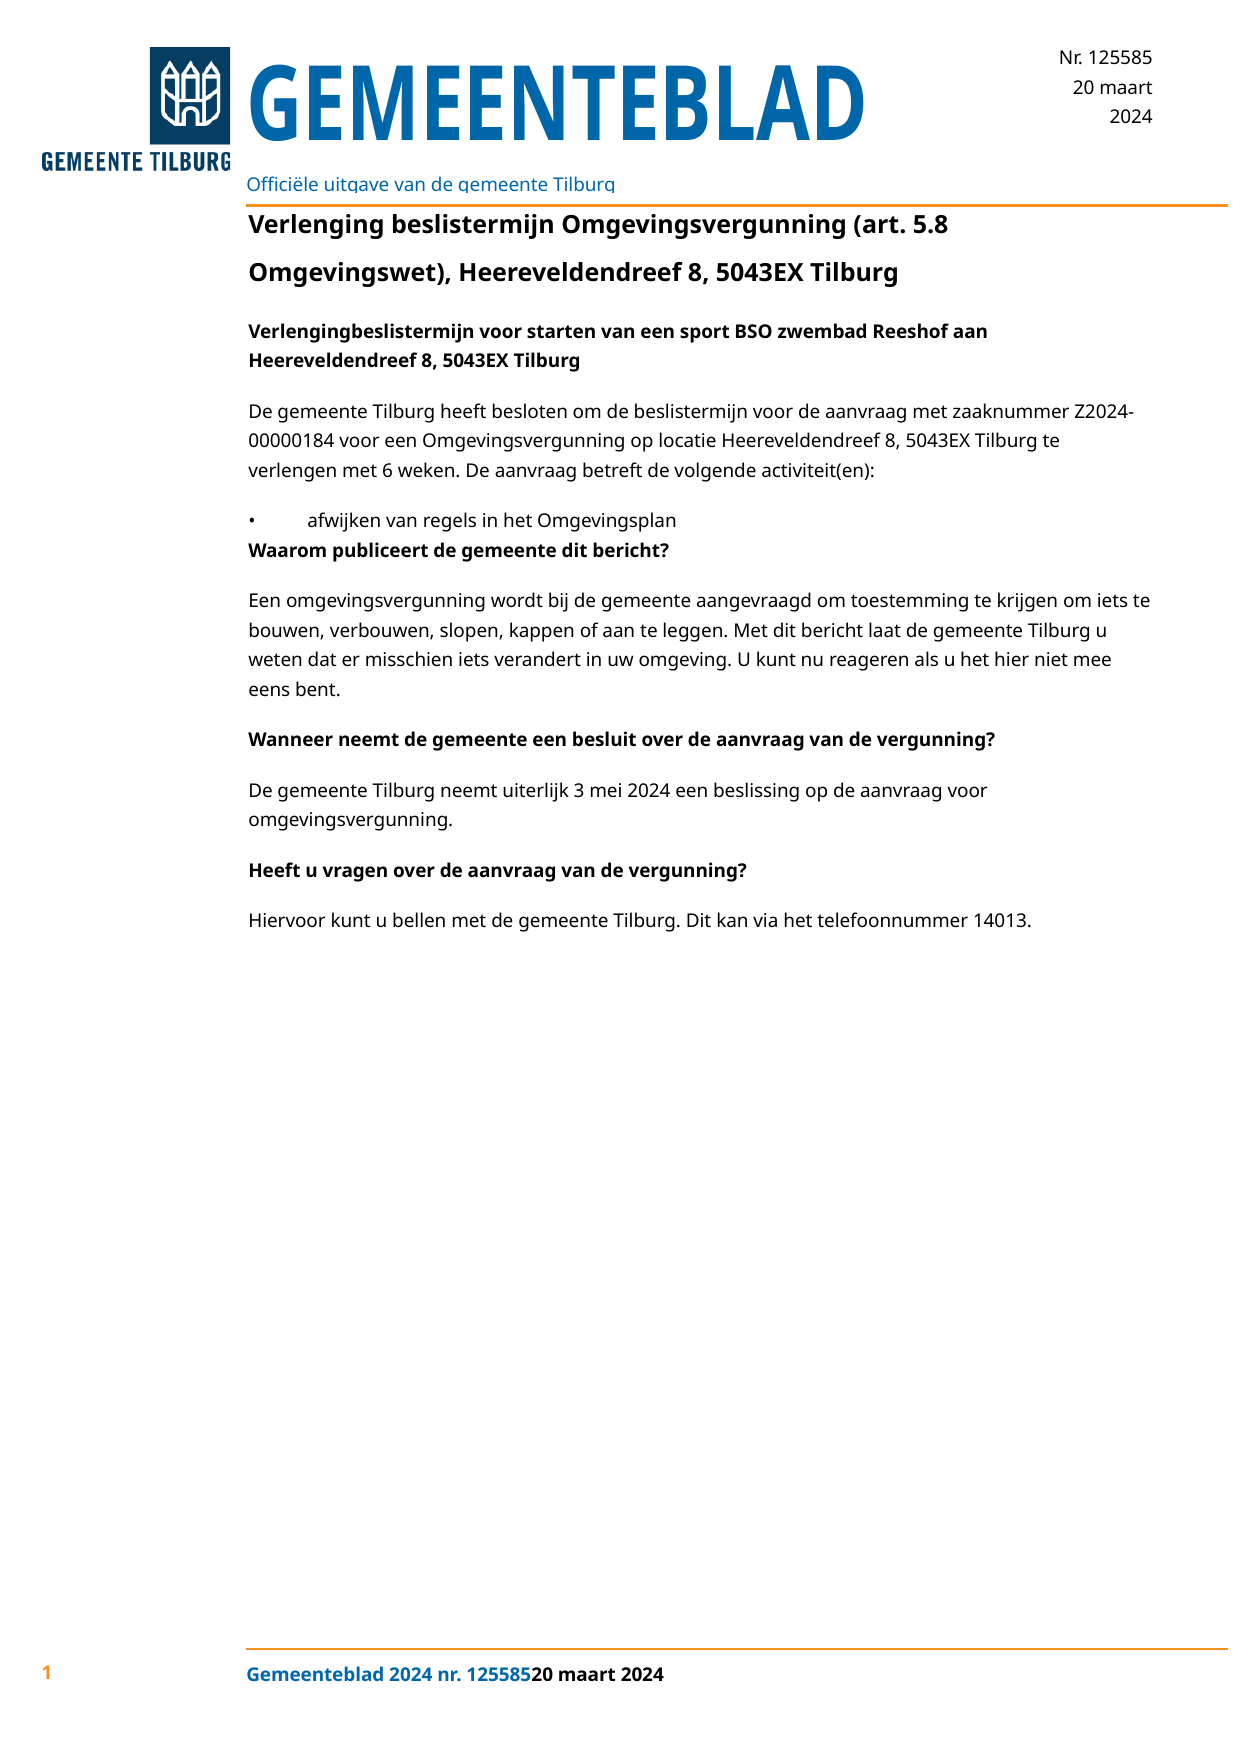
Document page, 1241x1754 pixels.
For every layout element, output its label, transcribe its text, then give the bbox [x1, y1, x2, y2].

text De gemeente Tilburg neemt uiterlijk 3 mei 2024 een beslissing op de aanvraag voor omgevingsvergunning. [248, 777, 1152, 832]
text Waarom publiceert de gemeente dit bericht? [248, 537, 1152, 563]
picture [41, 47, 231, 172]
text De gemeente Tilburg heeft besloten om de beslistermijn voor de aanvraag met zaaknummer Z2024-00000184 voor een Omgevingsvergunning op locatie Heereveldendreef 8, 5043EX Tilburg te verlengen met 6 weken. De aanvraag betreft de volgende activiteit(en): [248, 398, 1152, 483]
list afwijken van regels in het Omgevingsplan [248, 507, 1152, 533]
text Een omgevingsvergunning wordt bij de gemeente aangevraagd om toestemming te krijgen om iets te bouwen, verbouwen, slopen, kappen of aan te leggen. Met dit bericht laat de gemeente Tilburg u weten dat er misschien iets verandert in uw omgeving. U kunt nu reageren als u het hier niet mee eens bent. [248, 587, 1152, 702]
text Heeft u vragen over de aanvraag van de vergunning? [248, 857, 1152, 883]
text Verlengingbeslistermijn voor starten van een sport BSO zwembad Reeshof aan Heereveldendreef 8, 5043EX Tilburg [248, 318, 1152, 373]
text Hiervoor kunt u bellen met de gemeente Tilburg. Dit kan via het telefoonnummer 14013. [248, 907, 1152, 933]
text Verlenging beslistermijn Omgevingsvergunning (art. 5.8 Omgevingswet), Heereveldendreef 8, 5043EX Tilburg [248, 207, 1152, 288]
text Wanneer neemt de gemeente een besluit over de aanvraag van de vergunning? [248, 727, 1152, 752]
